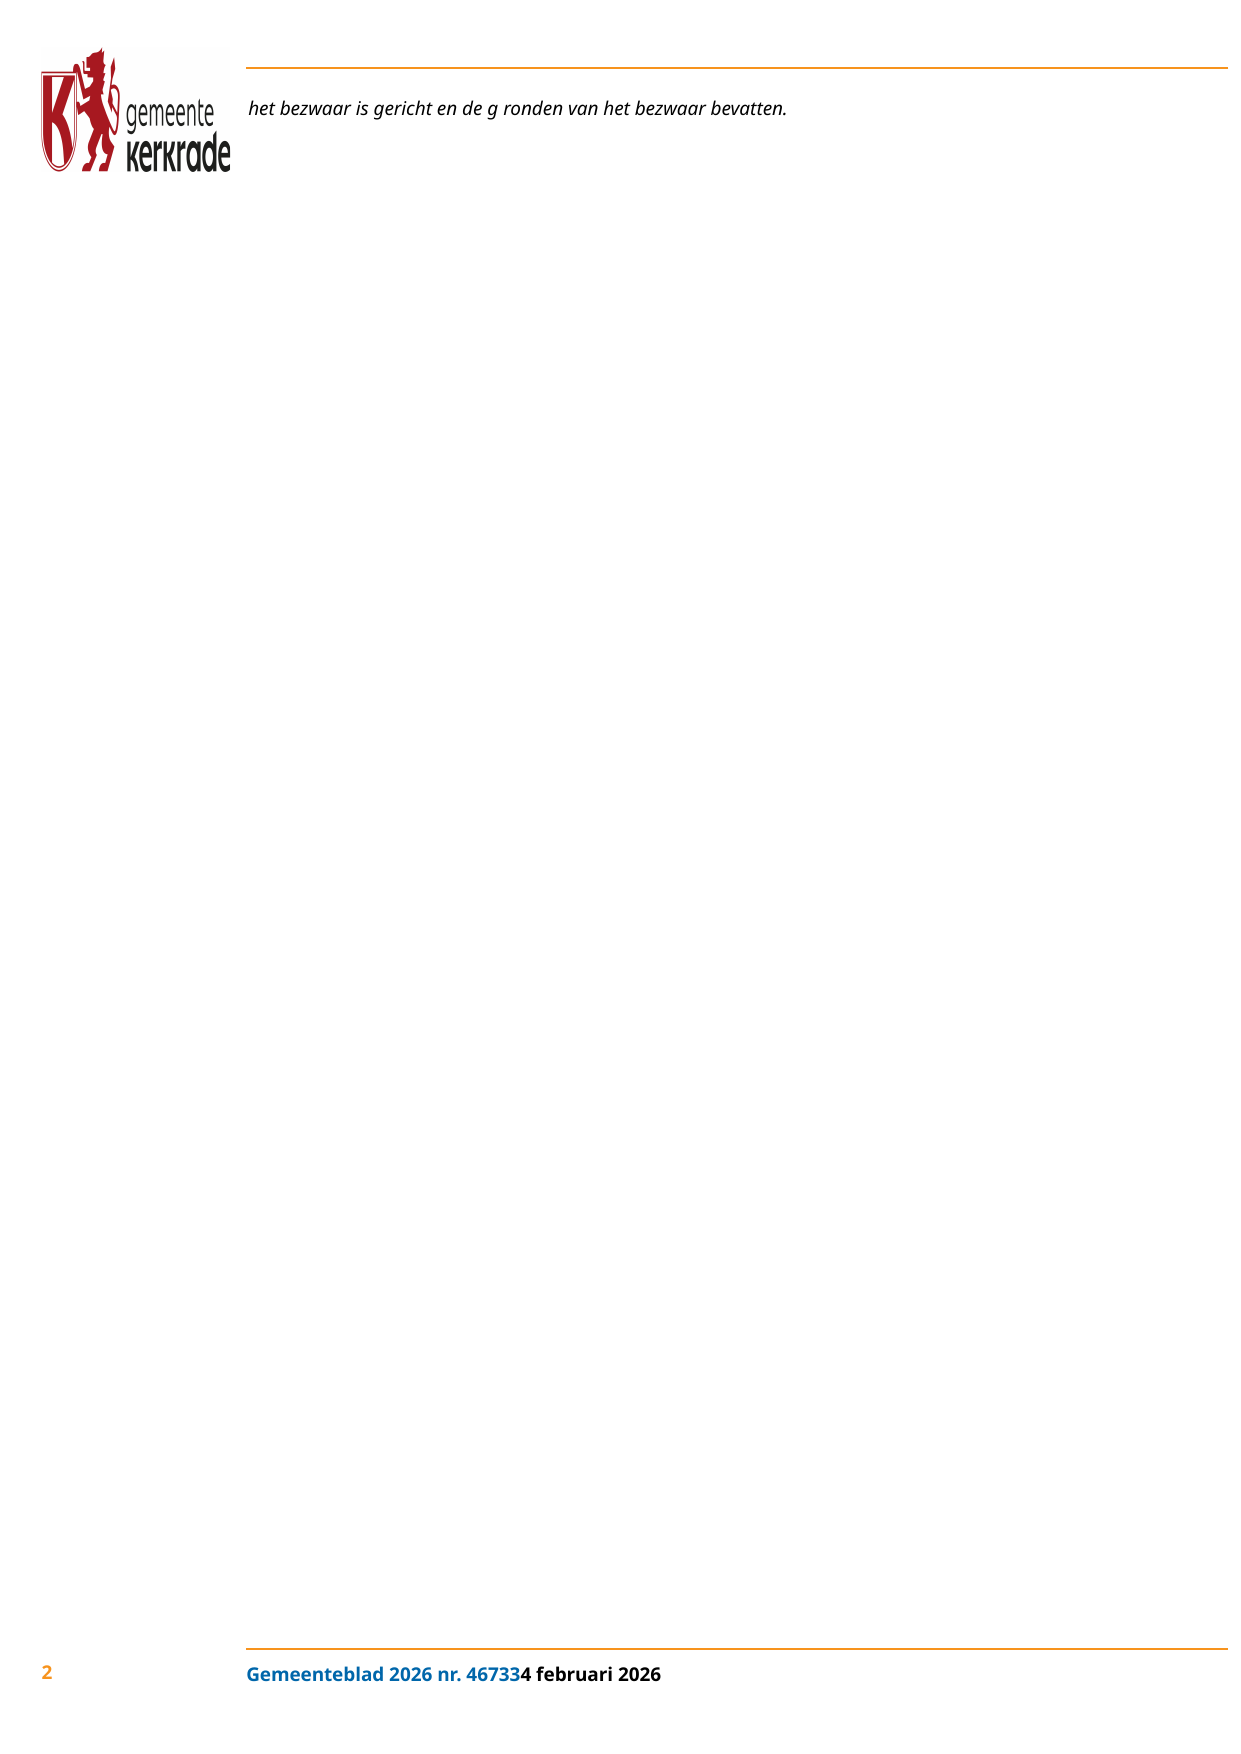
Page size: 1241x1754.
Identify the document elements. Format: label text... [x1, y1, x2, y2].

picture [41, 47, 231, 172]
text het bezwaar is gericht en de g ronden van het bezwaar bevatten. [248, 95, 1152, 121]
